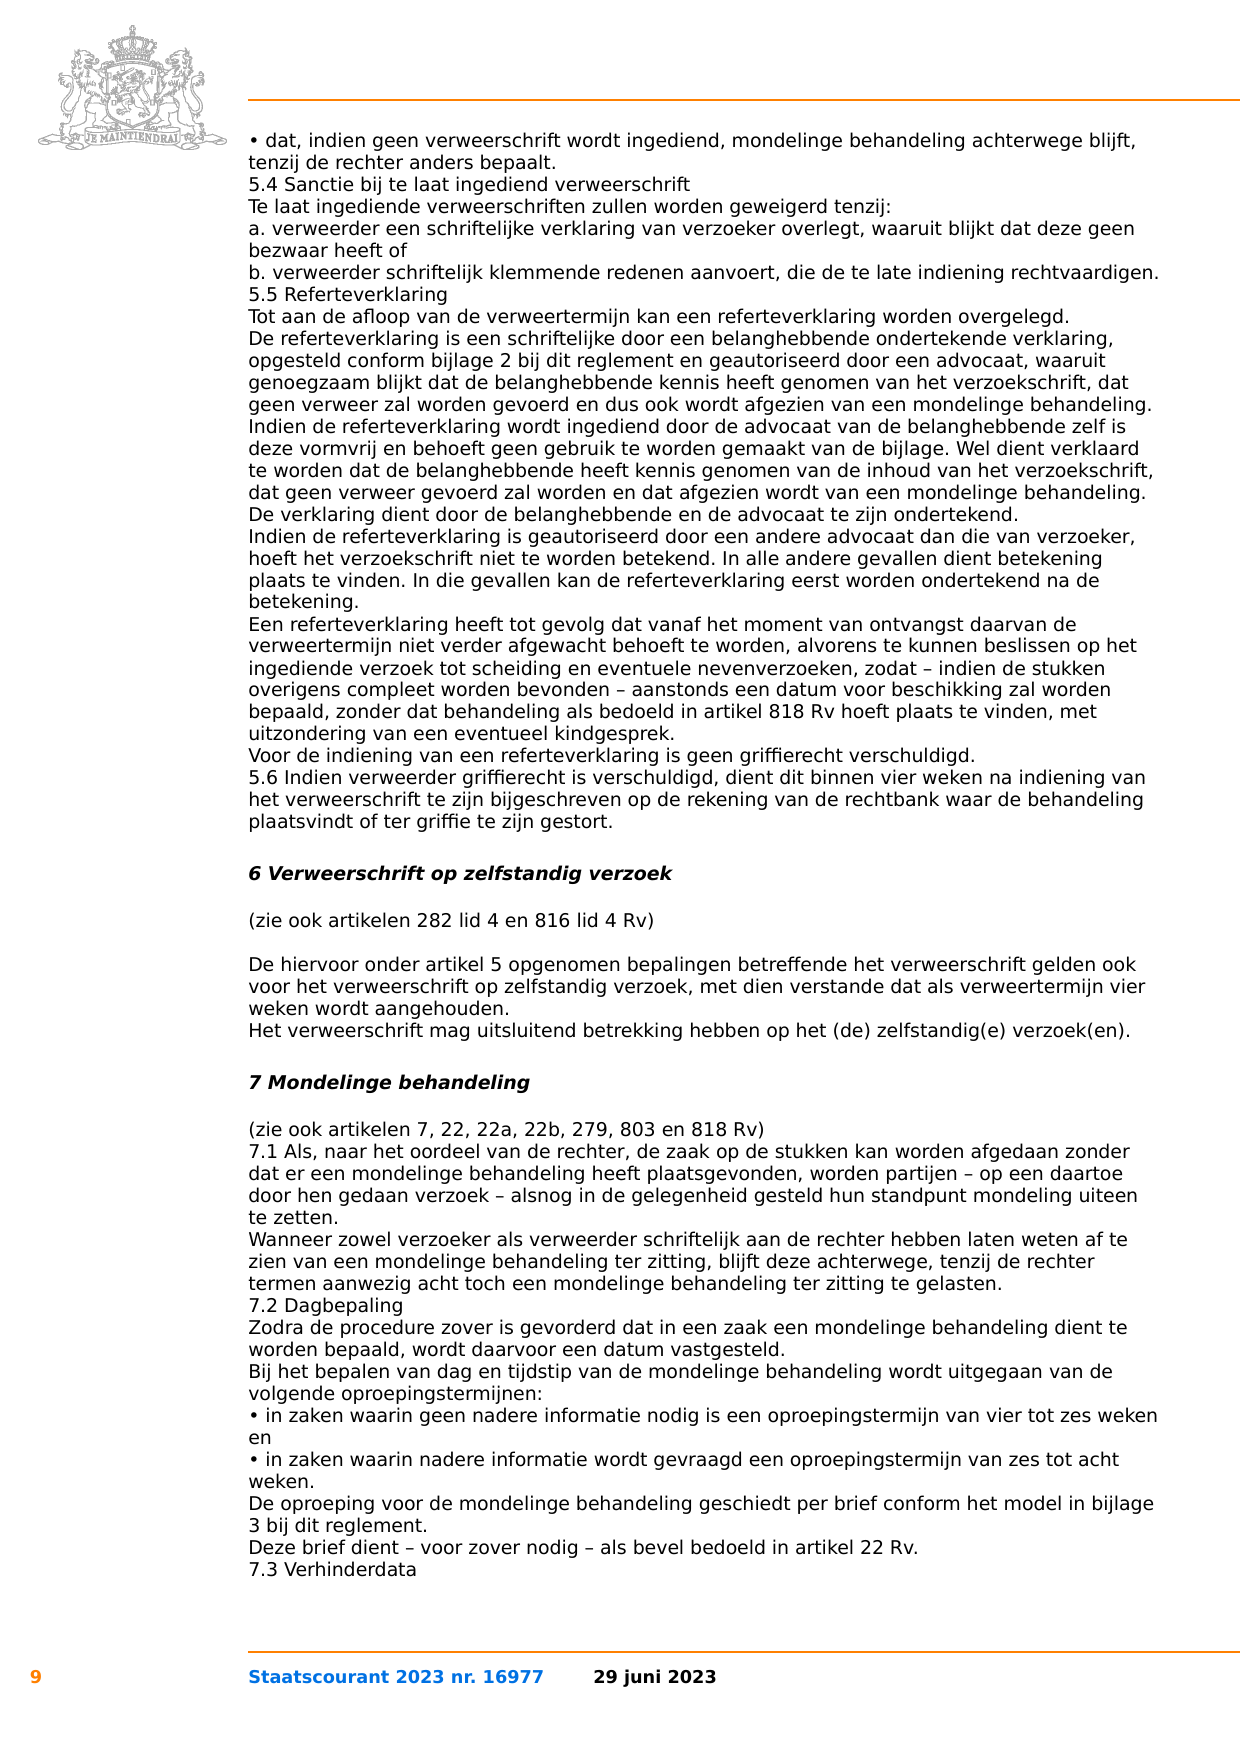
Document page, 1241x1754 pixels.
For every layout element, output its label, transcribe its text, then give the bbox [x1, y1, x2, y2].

text • dat, indien geen verweerschrift wordt ingediend, mondelinge behandeling achterwege blijft, tenzij de rechter anders bepaalt. [248, 130, 1163, 174]
text Het verweerschrift mag uitsluitend betrekking hebben op het (de) zelfstandig(e) verzoek(en). [248, 1020, 1163, 1042]
text Bij het bepalen van dag en tijdstip van de mondelinge behandeling wordt uitgegaan van de volgende oproepingstermijnen: [248, 1361, 1163, 1405]
text Zodra de procedure zover is gevorderd dat in een zaak een mondelinge behandeling dient te worden bepaald, wordt daarvoor een datum vastgesteld. [248, 1317, 1163, 1361]
text (zie ook artikelen 7, 22, 22a, 22b, 279, 803 en 818 Rv) [248, 1119, 1163, 1141]
text Voor de indiening van een referteverklaring is geen griffierecht verschuldigd. [248, 745, 1163, 767]
text 5.6 Indien verweerder griffierecht is verschuldigd, dient dit binnen vier weken na indiening van het verweerschrift te zijn bijgeschreven op de rekening van de rechtbank waar de behandeling plaatsvindt of ter griffie te zijn gestort. [248, 767, 1163, 833]
text De referteverklaring is een schriftelijke door een belanghebbende ondertekende verklaring, opgesteld conform bijlage 2 bij dit reglement en geautoriseerd door een advocaat, waaruit genoegzaam blijkt dat de belanghebbende kennis heeft genomen van het verzoekschrift, dat geen verweer zal worden gevoerd en dus ook wordt afgezien van een mondelinge behandeling. [248, 328, 1163, 416]
text a. verweerder een schriftelijke verklaring van verzoeker overlegt, waaruit blijkt dat deze geen bezwaar heeft of [248, 218, 1163, 262]
subtitle 6 Verweerschrift op zelfstandig verzoek [248, 863, 1163, 885]
text Te laat ingediende verweerschriften zullen worden geweigerd tenzij: [248, 196, 1163, 218]
text 7.2 Dagbepaling [248, 1295, 1163, 1317]
text b. verweerder schriftelijk klemmende redenen aanvoert, die de te late indiening rechtvaardigen. [248, 262, 1163, 284]
text Wanneer zowel verzoeker als verweerder schriftelijk aan de rechter hebben laten weten af te zien van een mondelinge behandeling ter zitting, blijft deze achterwege, tenzij de rechter termen aanwezig acht toch een mondelinge behandeling ter zitting te gelasten. [248, 1229, 1163, 1295]
text 5.4 Sanctie bij te laat ingediend verweerschrift [248, 174, 1163, 196]
text • in zaken waarin nadere informatie wordt gevraagd een oproepingstermijn van zes tot acht weken. [248, 1449, 1163, 1493]
text (zie ook artikelen 282 lid 4 en 816 lid 4 Rv) [248, 910, 1163, 932]
text Tot aan de afloop van de verweertermijn kan een referteverklaring worden overgelegd. [248, 306, 1163, 328]
text Indien de referteverklaring wordt ingediend door de advocaat van de belanghebbende zelf is deze vormvrij en behoeft geen gebruik te worden gemaakt van de bijlage. Wel dient verklaard te worden dat de belanghebbende heeft kennis genomen van de inhoud van het verzoekschrift, dat geen verweer gevoerd zal worden en dat afgezien wordt van een mondelinge behandeling. De verklaring dient door de belanghebbende en de advocaat te zijn ondertekend. [248, 416, 1163, 526]
text Indien de referteverklaring is geautoriseerd door een andere advocaat dan die van verzoeker, hoeft het verzoekschrift niet te worden betekend. In alle andere gevallen dient betekening plaats te vinden. In die gevallen kan de referteverklaring eerst worden ondertekend na de betekening. [248, 526, 1163, 613]
text De oproeping voor de mondelinge behandeling geschiedt per brief conform het model in bijlage 3 bij dit reglement. [248, 1493, 1163, 1537]
picture [38, 25, 227, 150]
text • in zaken waarin geen nadere informatie nodig is een oproepingstermijn van vier tot zes weken en [248, 1405, 1163, 1449]
text Een referteverklaring heeft tot gevolg dat vanaf het moment van ontvangst daarvan de verweertermijn niet verder afgewacht behoeft te worden, alvorens te kunnen beslissen op het ingediende verzoek tot scheiding en eventuele nevenverzoeken, zodat – indien de stukken overigens compleet worden bevonden – aanstonds een datum voor beschikking zal worden bepaald, zonder dat behandeling als bedoeld in artikel 818 Rv hoeft plaats te vinden, met uitzondering van een eventueel kindgesprek. [248, 613, 1163, 745]
text 7.3 Verhinderdata [248, 1558, 1163, 1581]
subtitle 7 Mondelinge behandeling [248, 1072, 1163, 1094]
text Deze brief dient – voor zover nodig – als bevel bedoeld in artikel 22 Rv. [248, 1537, 1163, 1558]
text 5.5 Referteverklaring [248, 284, 1163, 306]
text De hiervoor onder artikel 5 opgenomen bepalingen betreffende het verweerschrift gelden ook voor het verweerschrift op zelfstandig verzoek, met dien verstande dat als verweertermijn vier weken wordt aangehouden. [248, 954, 1163, 1020]
text 7.1 Als, naar het oordeel van de rechter, de zaak op de stukken kan worden afgedaan zonder dat er een mondelinge behandeling heeft plaatsgevonden, worden partijen – op een daartoe door hen gedaan verzoek – alsnog in de gelegenheid gesteld hun standpunt mondeling uiteen te zetten. [248, 1141, 1163, 1229]
